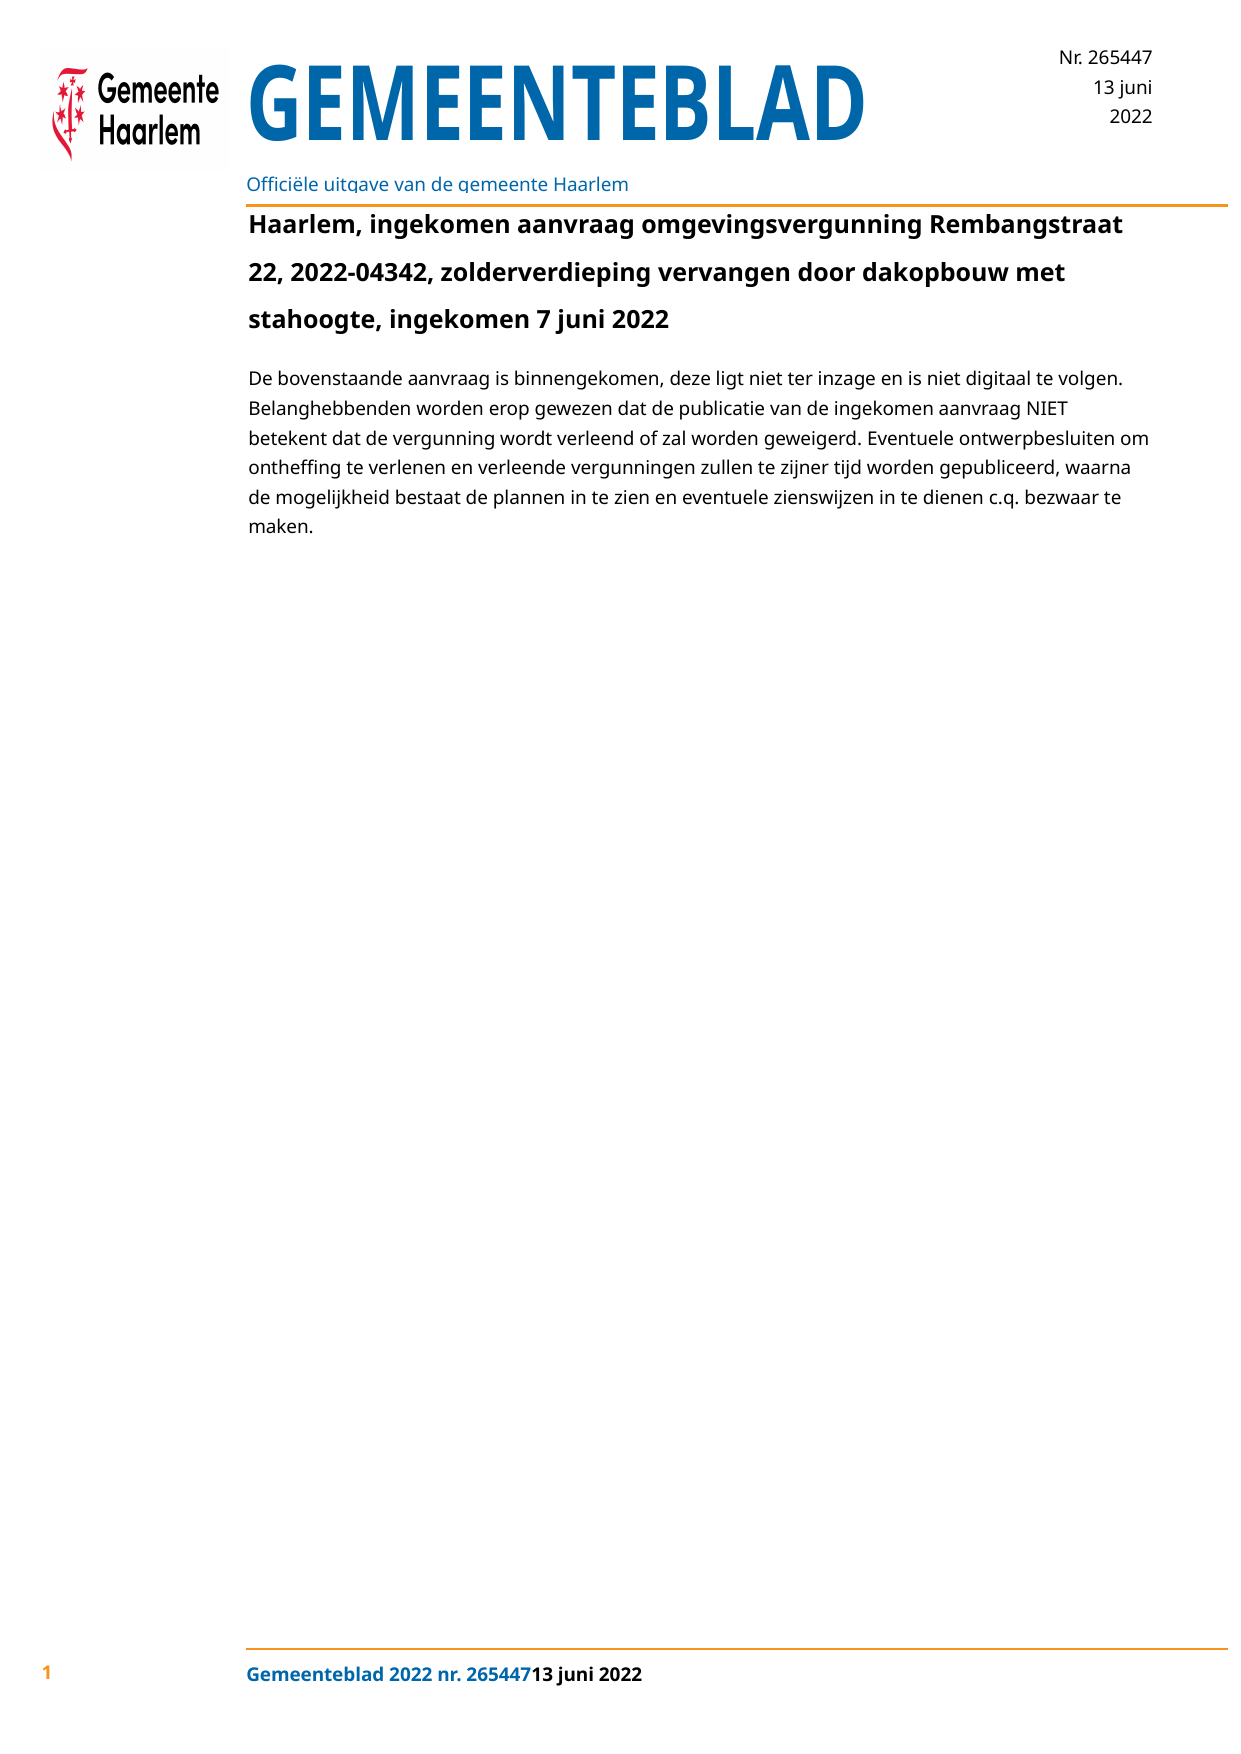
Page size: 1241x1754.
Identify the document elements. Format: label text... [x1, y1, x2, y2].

picture [41, 47, 231, 172]
text De bovenstaande aanvraag is binnengekomen, deze ligt niet ter inzage en is niet digitaal te volgen. Belanghebbenden worden erop gewezen dat de publicatie van de ingekomen aanvraag NIET betekent dat de vergunning wordt verleend of zal worden geweigerd. Eventuele ontwerpbesluiten om ontheffing te verlenen en verleende vergunningen zullen te zijner tijd worden gepubliceerd, waarna de mogelijkheid bestaat de plannen in te zien en eventuele zienswijzen in te dienen c.q. bezwaar te maken. [248, 366, 1152, 539]
text Haarlem, ingekomen aanvraag omgevingsvergunning Rembangstraat 22, 2022-04342, zolderverdieping vervangen door dakopbouw met stahoogte, ingekomen 7 juni 2022 [248, 207, 1152, 336]
